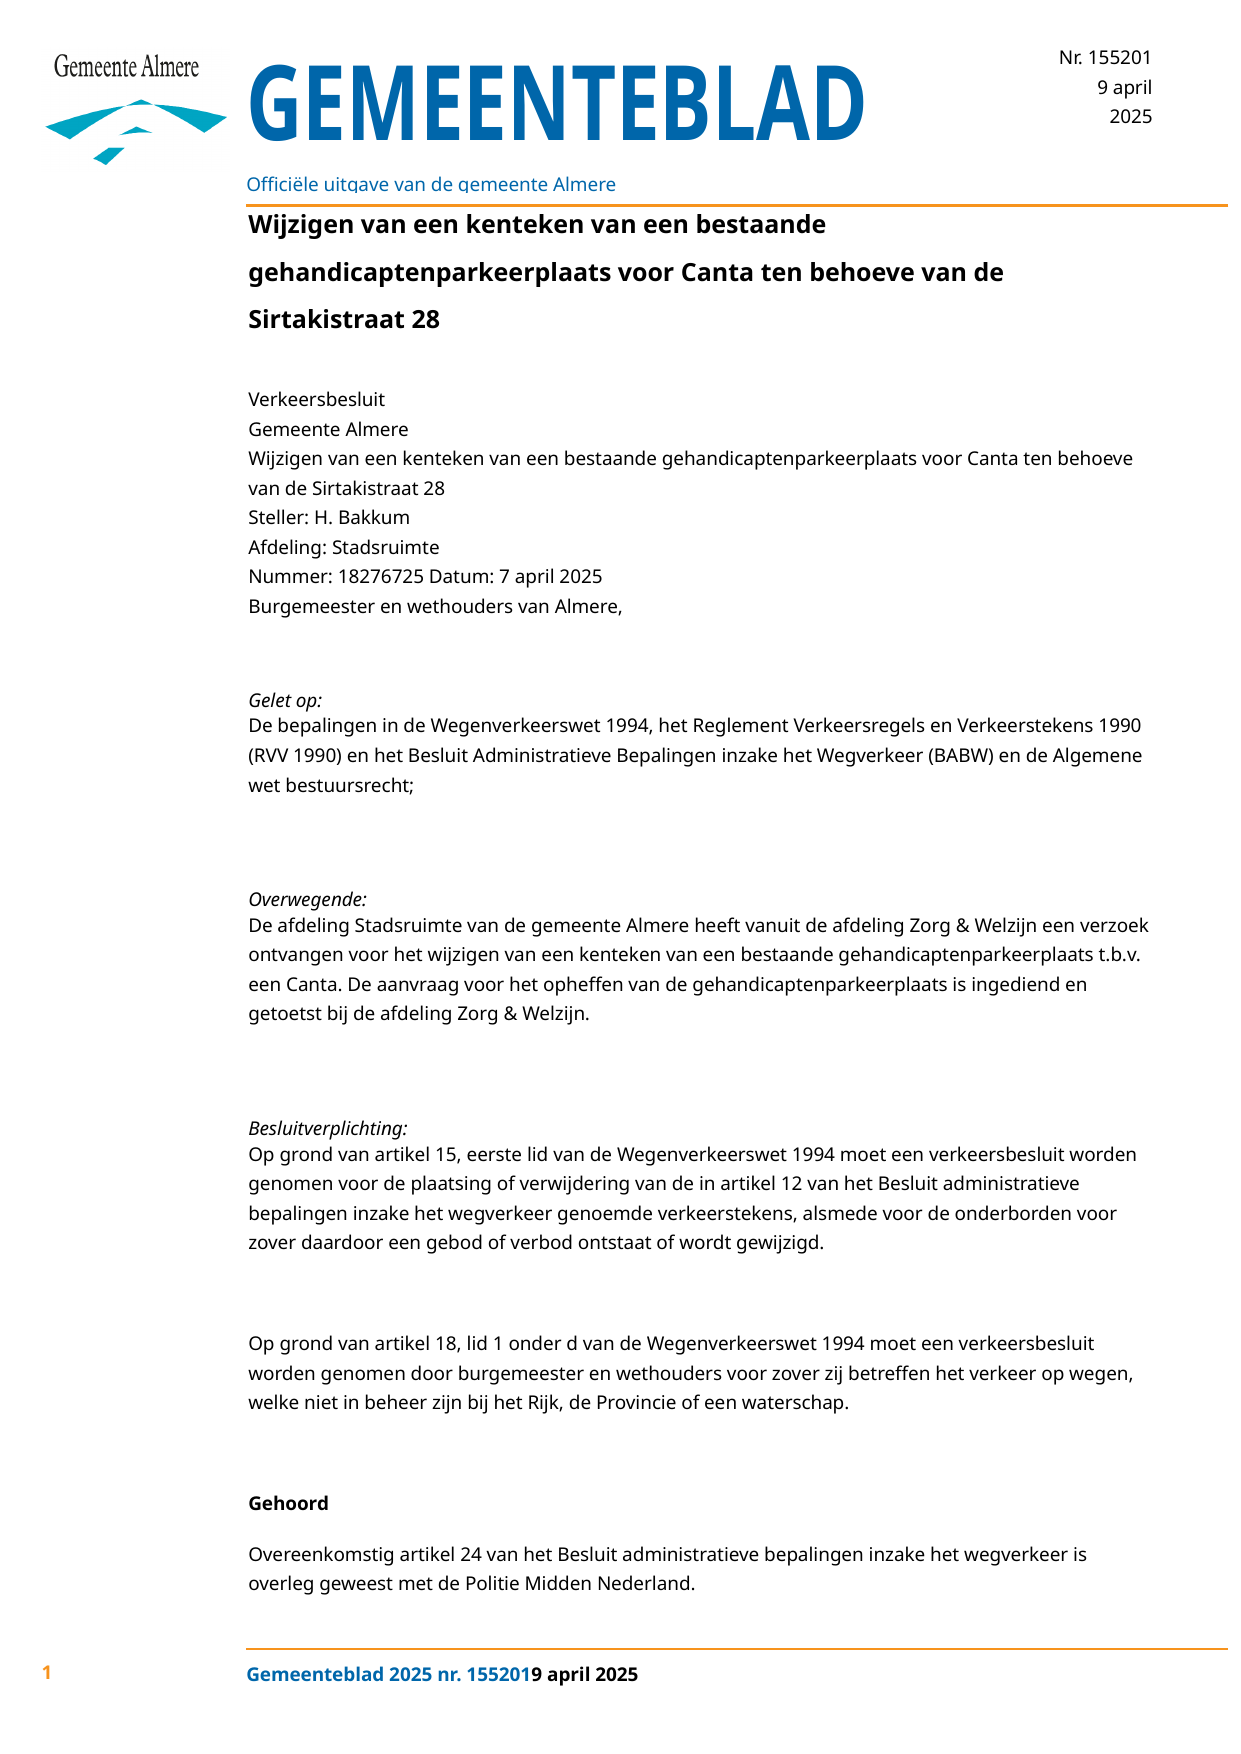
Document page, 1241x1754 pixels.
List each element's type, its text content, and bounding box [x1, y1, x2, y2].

text Overwegende: [248, 886, 1152, 912]
text Besluitverplichting: [248, 1115, 1152, 1141]
text Burgemeester en wethouders van Almere, [248, 593, 1152, 619]
text Steller: H. Bakkum [248, 504, 1152, 530]
text Verkeersbesluit [248, 386, 1152, 412]
picture [41, 47, 231, 172]
text Nummer: 18276725 Datum: 7 april 2025 [248, 564, 1152, 589]
text De bepalingen in de Wegenverkeerswet 1994, het Reglement Verkeersregels en Verkeerstekens 1990 (RVV 1990) en het Besluit Administratieve Bepalingen inzake het Wegverkeer (BABW) en de Algemene wet bestuursrecht; [248, 713, 1152, 797]
text Op grond van artikel 15, eerste lid van de Wegenverkeerswet 1994 moet een verkeersbesluit worden genomen voor de plaatsing of verwijdering van de in artikel 12 van het Besluit administratieve bepalingen inzake het wegverkeer genoemde verkeerstekens, alsmede voor de onderborden voor zover daardoor een gebod of verbod ontstaat of wordt gewijzigd. [248, 1141, 1152, 1255]
text Overeenkomstig artikel 24 van het Besluit administratieve bepalingen inzake het wegverkeer is overleg geweest met de Politie Midden Nederland. [248, 1541, 1152, 1596]
text De afdeling Stadsruimte van de gemeente Almere heeft vanuit de afdeling Zorg & Welzijn een verzoek ontvangen voor het wijzigen van een kenteken van een bestaande gehandicaptenparkeerplaats t.b.v. een Canta. De aanvraag voor het opheffen van de gehandicaptenparkeerplaats is ingediend en getoetst bij de afdeling Zorg & Welzijn. [248, 912, 1152, 1026]
text Afdeling: Stadsruimte [248, 534, 1152, 560]
text Gehoord [248, 1490, 1152, 1516]
text Wijzigen van een kenteken van een bestaande gehandicaptenparkeerplaats voor Canta ten behoeve van de Sirtakistraat 28 [248, 207, 1152, 336]
text Op grond van artikel 18, lid 1 onder d van de Wegenverkeerswet 1994 moet een verkeersbesluit worden genomen door burgemeester en wethouders voor zover zij betreffen het verkeer op wegen, welke niet in beheer zijn bij het Rijk, de Provincie of een waterschap. [248, 1330, 1152, 1415]
text Gemeente Almere [248, 416, 1152, 442]
text Gelet op: [248, 687, 1152, 713]
text Wijzigen van een kenteken van een bestaande gehandicaptenparkeerplaats voor Canta ten behoeve van de Sirtakistraat 28 [248, 445, 1152, 501]
